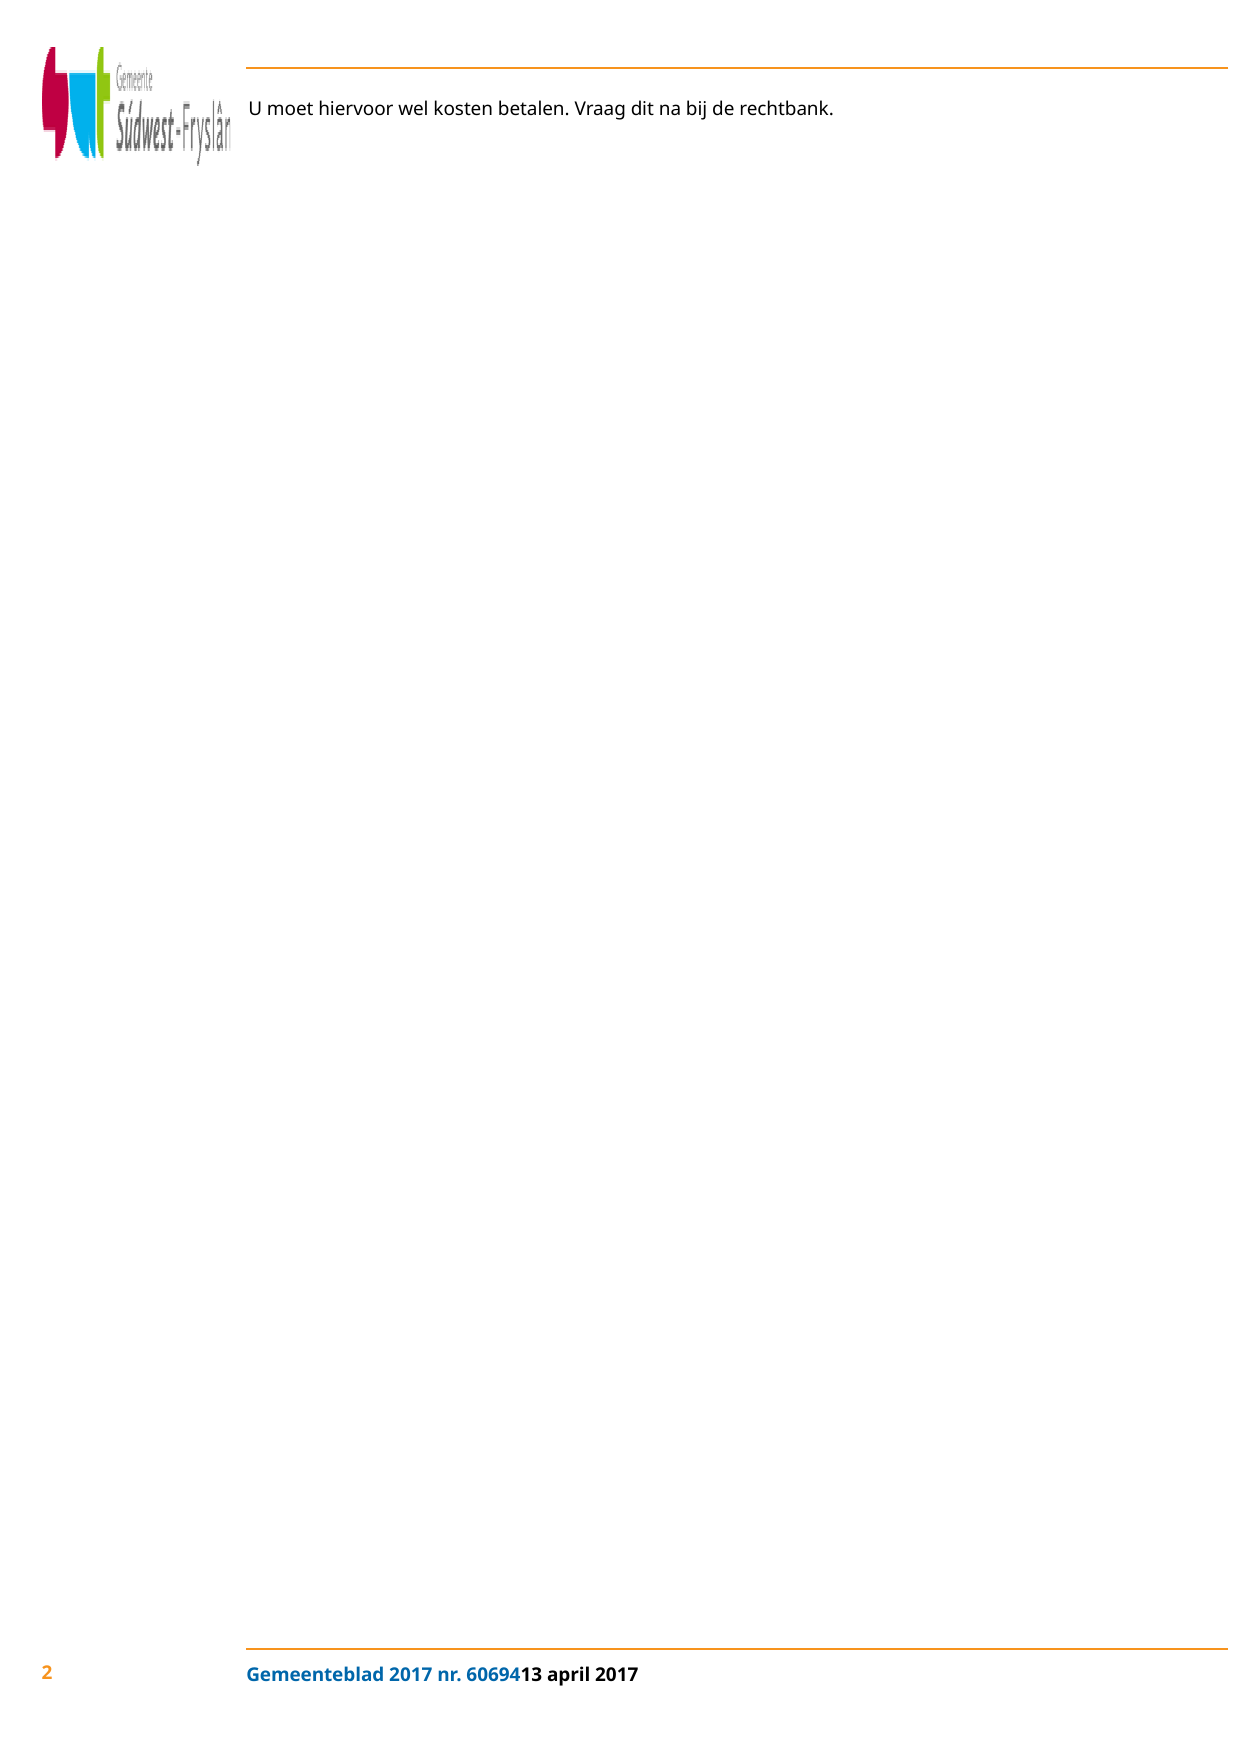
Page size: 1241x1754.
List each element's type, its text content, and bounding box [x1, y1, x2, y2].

picture [41, 47, 231, 172]
text U moet hiervoor wel kosten betalen. Vraag dit na bij de rechtbank. [248, 95, 1152, 121]
